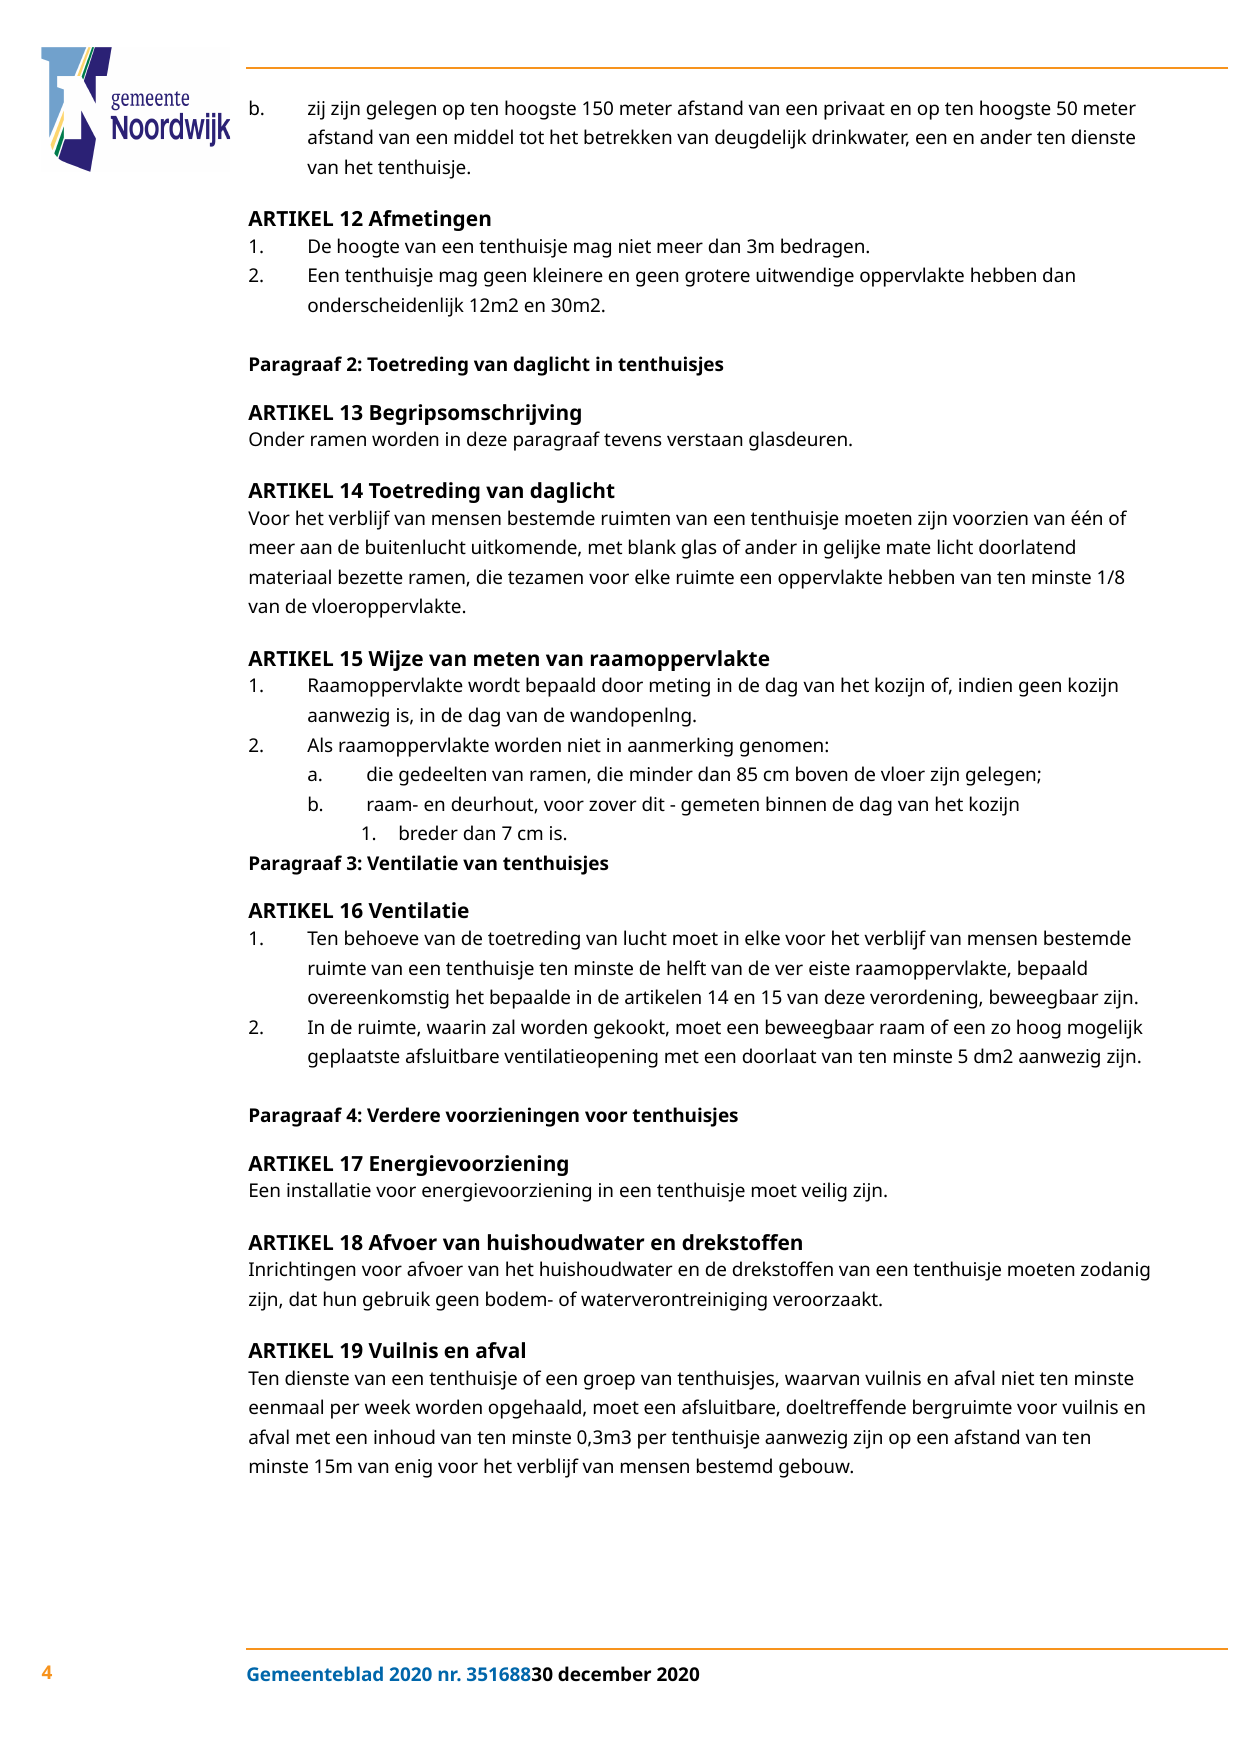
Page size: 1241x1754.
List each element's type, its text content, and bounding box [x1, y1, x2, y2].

text ARTIKEL 18 Afvoer van huishoudwater en drekstoffen [248, 1228, 1152, 1256]
text Inrichtingen voor afvoer van het huishoudwater en de drekstoffen van een tenthuisje moeten zodanig zijn, dat hun gebruik geen bodem- of waterverontreiniging veroorzaakt. [248, 1256, 1152, 1312]
list die gedeelten van ramen, die minder dan 85 cm boven de vloer zijn gelegen; [307, 761, 1152, 787]
list raam- en deurhout, voor zover dit - gemeten binnen de dag van het kozijn [307, 791, 1152, 817]
text ARTIKEL 19 Vuilnis en afval [248, 1336, 1152, 1365]
text ARTIKEL 12 Afmetingen [248, 204, 1152, 233]
list In de ruimte, waarin zal worden gekookt, moet een beweegbaar raam of een zo hoog mogelijk geplaatste afsluitbare ventilatieopening met een doorlaat van ten minste 5 dm2 aanwezig zijn. [248, 1014, 1152, 1069]
text Een installatie voor energievoorziening in een tenthuisje moet veilig zijn. [248, 1178, 1152, 1203]
list Als raamoppervlakte worden niet in aanmerking genomen: [248, 732, 1152, 757]
text Paragraaf 4: Verdere voorzieningen voor tenthuisjes [248, 1103, 1152, 1128]
list breder dan 7 cm is. [361, 821, 1152, 846]
text Voor het verblijf van mensen bestemde ruimten van een tenthuisje moeten zijn voorzien van één of meer aan de buitenlucht uitkomende, met blank glas of ander in gelijke mate licht doorlatend materiaal bezette ramen, die tezamen voor elke ruimte een oppervlakte hebben van ten minste 1/8 van de vloeroppervlakte. [248, 505, 1152, 619]
text Ten dienste van een tenthuisje of een groep van tenthuisjes, waarvan vuilnis en afval niet ten minste eenmaal per week worden opgehaald, moet een afsluitbare, doeltreffende bergruimte voor vuilnis en afval met een inhoud van ten minste 0,3m3 per tenthuisje aanwezig zijn op een afstand van ten minste 15m van enig voor het verblijf van mensen bestemd gebouw. [248, 1365, 1152, 1479]
text Paragraaf 3: Ventilatie van tenthuisjes [248, 850, 1152, 876]
list De hoogte van een tenthuisje mag niet meer dan 3m bedragen. [248, 233, 1152, 258]
text Onder ramen worden in deze paragraaf tevens verstaan glasdeuren. [248, 426, 1152, 452]
text ARTIKEL 14 Toetreding van daglicht [248, 477, 1152, 505]
list Raamoppervlakte wordt bepaald door meting in de dag van het kozijn of, indien geen kozijn aanwezig is, in de dag van de wandopenlng. [248, 673, 1152, 728]
list zij zijn gelegen op ten hoogste 150 meter afstand van een privaat en op ten hoogste 50 meter afstand van een middel tot het betrekken van deugdelijk drinkwater, een en ander ten dienste van het tenthuisje. [248, 95, 1152, 180]
picture [41, 47, 231, 172]
text Paragraaf 2: Toetreding van daglicht in tenthuisjes [248, 351, 1152, 377]
text ARTIKEL 13 Begripsomschrijving [248, 398, 1152, 426]
list Een tenthuisje mag geen kleinere en geen grotere uitwendige oppervlakte hebben dan onderscheidenlijk 12m2 en 30m2. [248, 262, 1152, 318]
text ARTIKEL 16 Ventilatie [248, 897, 1152, 925]
list Ten behoeve van de toetreding van lucht moet in elke voor het verblijf van mensen bestemde ruimte van een tenthuisje ten minste de helft van de ver­ eiste raamoppervlakte, bepaald overeenkomstig het bepaalde in de artikelen 14 en 15 van deze verordening, beweegbaar zijn. [248, 925, 1152, 1010]
text ARTIKEL 15 Wijze van meten van raamoppervlakte [248, 644, 1152, 673]
text ARTIKEL 17 Energievoorziening [248, 1149, 1152, 1178]
